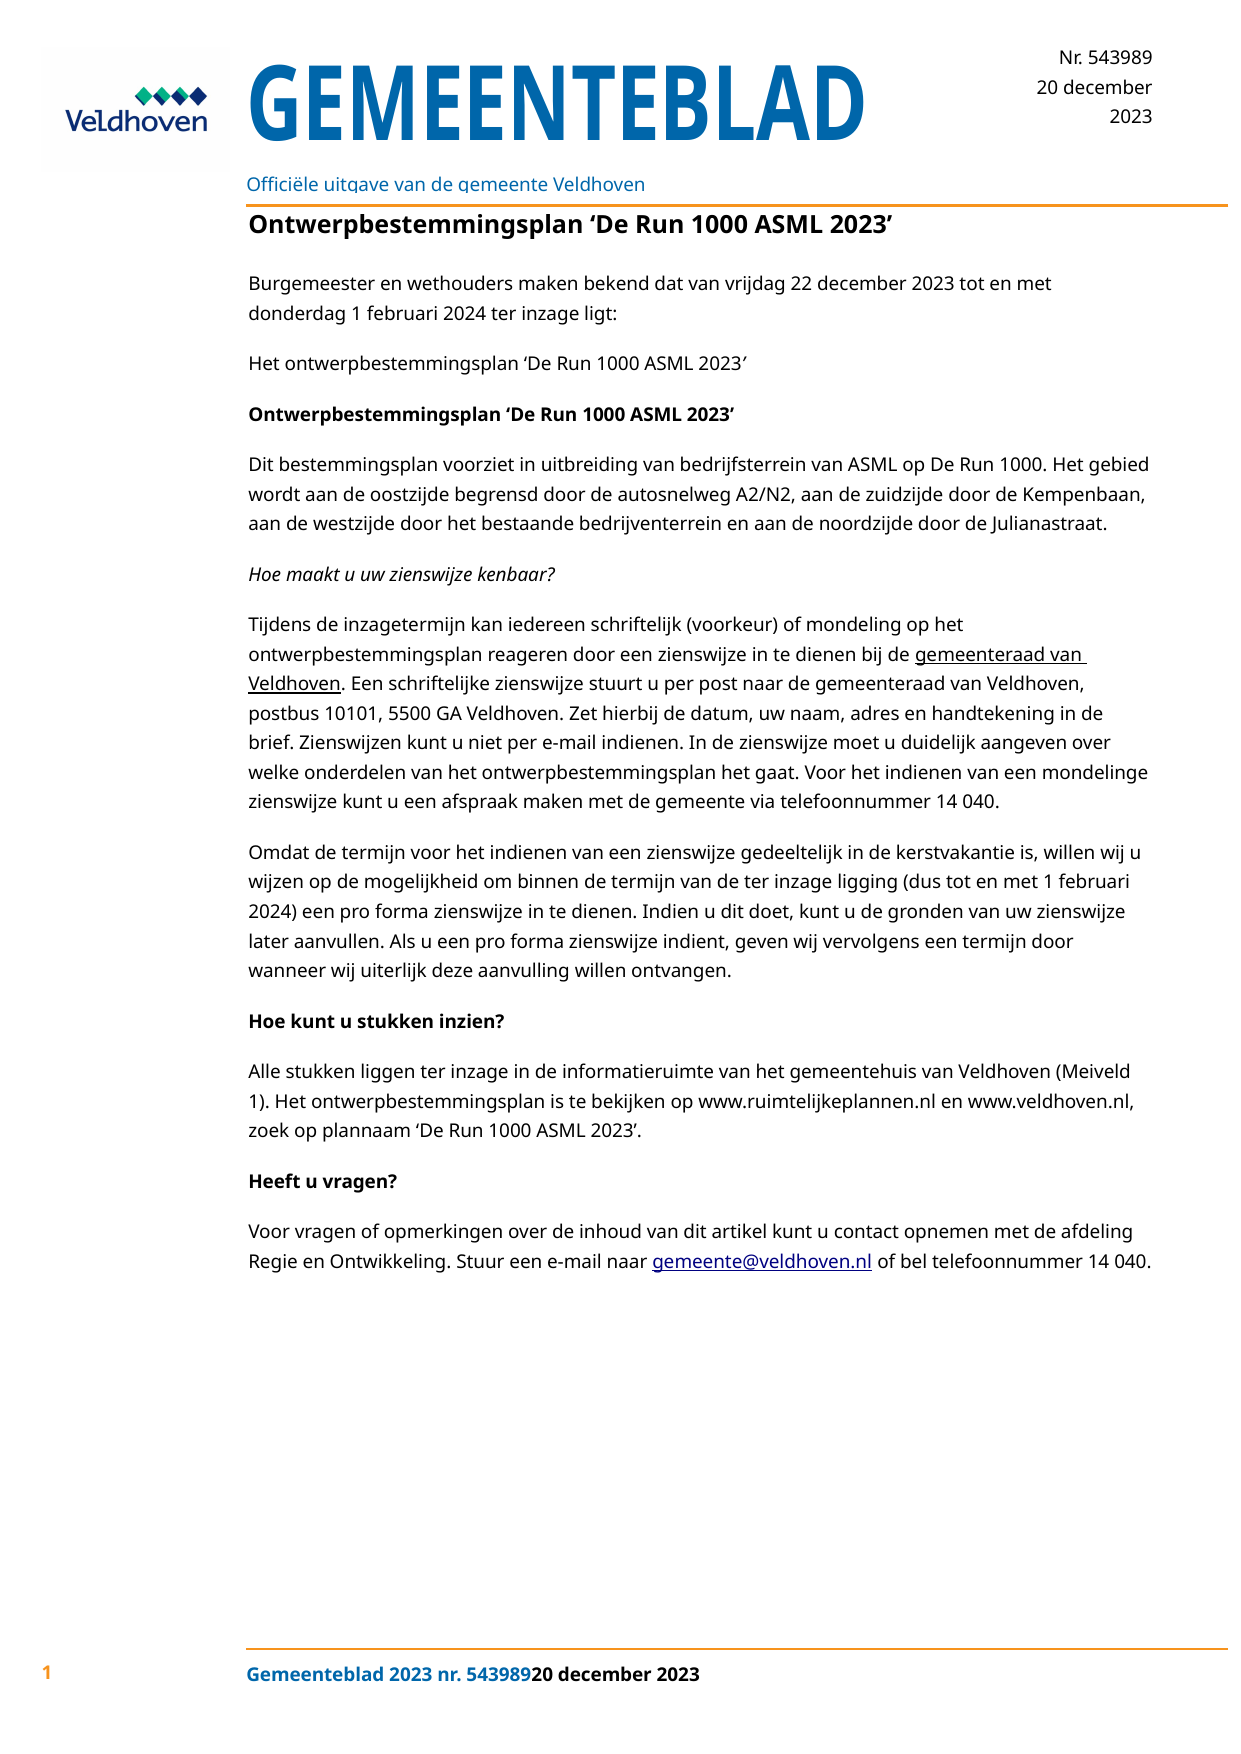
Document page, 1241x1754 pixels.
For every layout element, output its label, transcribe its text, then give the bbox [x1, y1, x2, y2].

text Dit bestemmingsplan voorziet in uitbreiding van bedrijfsterrein van ASML op De Run 1000. Het gebied wordt aan de oostzijde begrensd door de autosnelweg A2/N2, aan de zuidzijde door de Kempenbaan, aan de westzijde door het bestaande bedrijventerrein en aan de noordzijde door de Julianastraat. [248, 451, 1152, 536]
text Hoe maakt u uw zienswijze kenbaar? [248, 561, 1152, 586]
text Tijdens de inzagetermijn kan iedereen schriftelijk (voorkeur) of mondeling op het ontwerpbestemmingsplan reageren door een zienswijze in te dienen bij de gemeenteraad van Veldhoven. Een schriftelijke zienswijze stuurt u per post naar de gemeenteraad van Veldhoven, postbus 10101, 5500 GA Veldhoven. Zet hierbij de datum, uw naam, adres en handtekening in de brief. Zienswijzen kunt u niet per e-mail indienen. In de zienswijze moet u duidelijk aangeven over welke onderdelen van het ontwerpbestemmingsplan het gaat. Voor het indienen van een mondelinge zienswijze kunt u een afspraak maken met de gemeente via telefoonnummer 14 040. [248, 611, 1152, 814]
text Ontwerpbestemmingsplan ‘De Run 1000 ASML 2023’ [248, 207, 1152, 241]
picture [41, 47, 231, 172]
text Ontwerpbestemmingsplan ‘De Run 1000 ASML 2023’ [248, 401, 1152, 426]
text Heeft u vragen? [248, 1168, 1152, 1193]
text Het ontwerpbestemmingsplan ‘De Run 1000 ASML 2023’ [248, 350, 1152, 376]
text Burgemeester en wethouders maken bekend dat van vrijdag 22 december 2023 tot en met donderdag 1 februari 2024 ter inzage ligt: [248, 270, 1152, 326]
text Alle stukken liggen ter inzage in de informatieruimte van het gemeentehuis van Veldhoven (Meiveld 1). Het ontwerpbestemmingsplan is te bekijken op www.ruimtelijkeplannen.nl en www.veldhoven.nl, zoek op plannaam ‘De Run 1000 ASML 2023’. [248, 1058, 1152, 1143]
text Omdat de termijn voor het indienen van een zienswijze gedeeltelijk in de kerstvakantie is, willen wij u wijzen op de mogelijkheid om binnen de termijn van de ter inzage ligging (dus tot en met 1 februari 2024) een pro forma zienswijze in te dienen. Indien u dit doet, kunt u de gronden van uw zienswijze later aanvullen. Als u een pro forma zienswijze indient, geven wij vervolgens een termijn door wanneer wij uiterlijk deze aanvulling willen ontvangen. [248, 839, 1152, 983]
text Hoe kunt u stukken inzien? [248, 1008, 1152, 1033]
text Voor vragen of opmerkingen over de inhoud van dit artikel kunt u contact opnemen met de afdeling Regie en Ontwikkeling. Stuur een e-mail naar gemeente@veldhoven.nl of bel telefoonnummer 14 040. [248, 1218, 1152, 1273]
